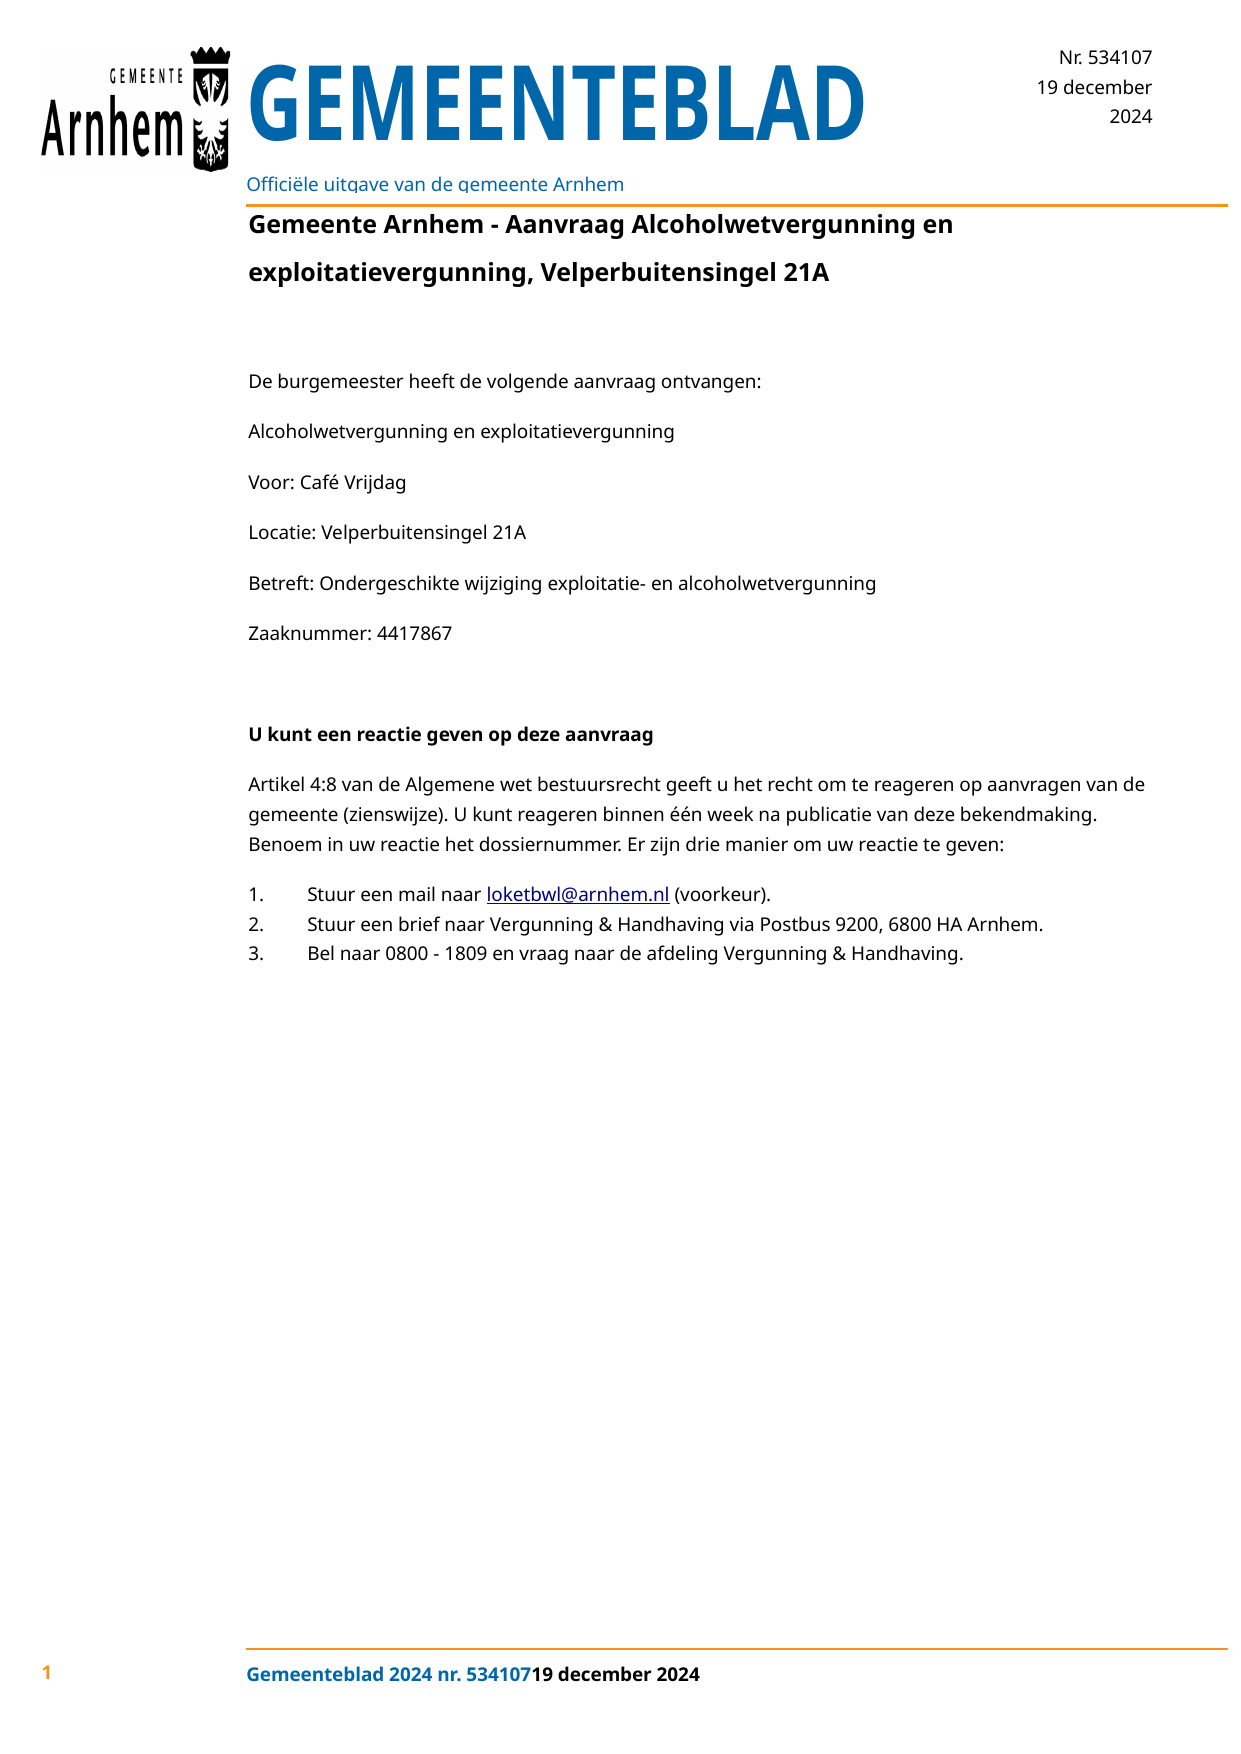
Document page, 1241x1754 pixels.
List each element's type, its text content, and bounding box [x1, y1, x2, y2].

text Artikel 4:8 van de Algemene wet bestuursrecht geeft u het recht om te reageren op aanvragen van de gemeente (zienswijze). U kunt reageren binnen één week na publicatie van deze bekendmaking. Benoem in uw reactie het dossiernummer. Er zijn drie manier om uw reactie te geven: [248, 772, 1152, 857]
list Stuur een mail naar loketbwl@arnhem.nl (voorkeur). [248, 881, 1152, 907]
text Betreft: Ondergeschikte wijziging exploitatie- en alcoholwetvergunning [248, 570, 1152, 596]
text De burgemeester heeft de volgende aanvraag ontvangen: [248, 368, 1152, 394]
text Voor: Café Vrijdag [248, 469, 1152, 495]
list Bel naar 0800 - 1809 en vraag naar de afdeling Vergunning & Handhaving. [248, 940, 1152, 966]
text Alcoholwetvergunning en exploitatievergunning [248, 419, 1152, 444]
text Gemeente Arnhem - Aanvraag Alcoholwetvergunning en exploitatievergunning, Velperbuitensingel 21A [248, 207, 1152, 288]
list Stuur een brief naar Vergunning & Handhaving via Postbus 9200, 6800 HA Arnhem. [248, 911, 1152, 937]
picture [41, 47, 231, 172]
text Zaaknummer: 4417867 [248, 620, 1152, 646]
text U kunt een reactie geven op deze aanvraag [248, 721, 1152, 747]
text Locatie: Velperbuitensingel 21A [248, 519, 1152, 545]
